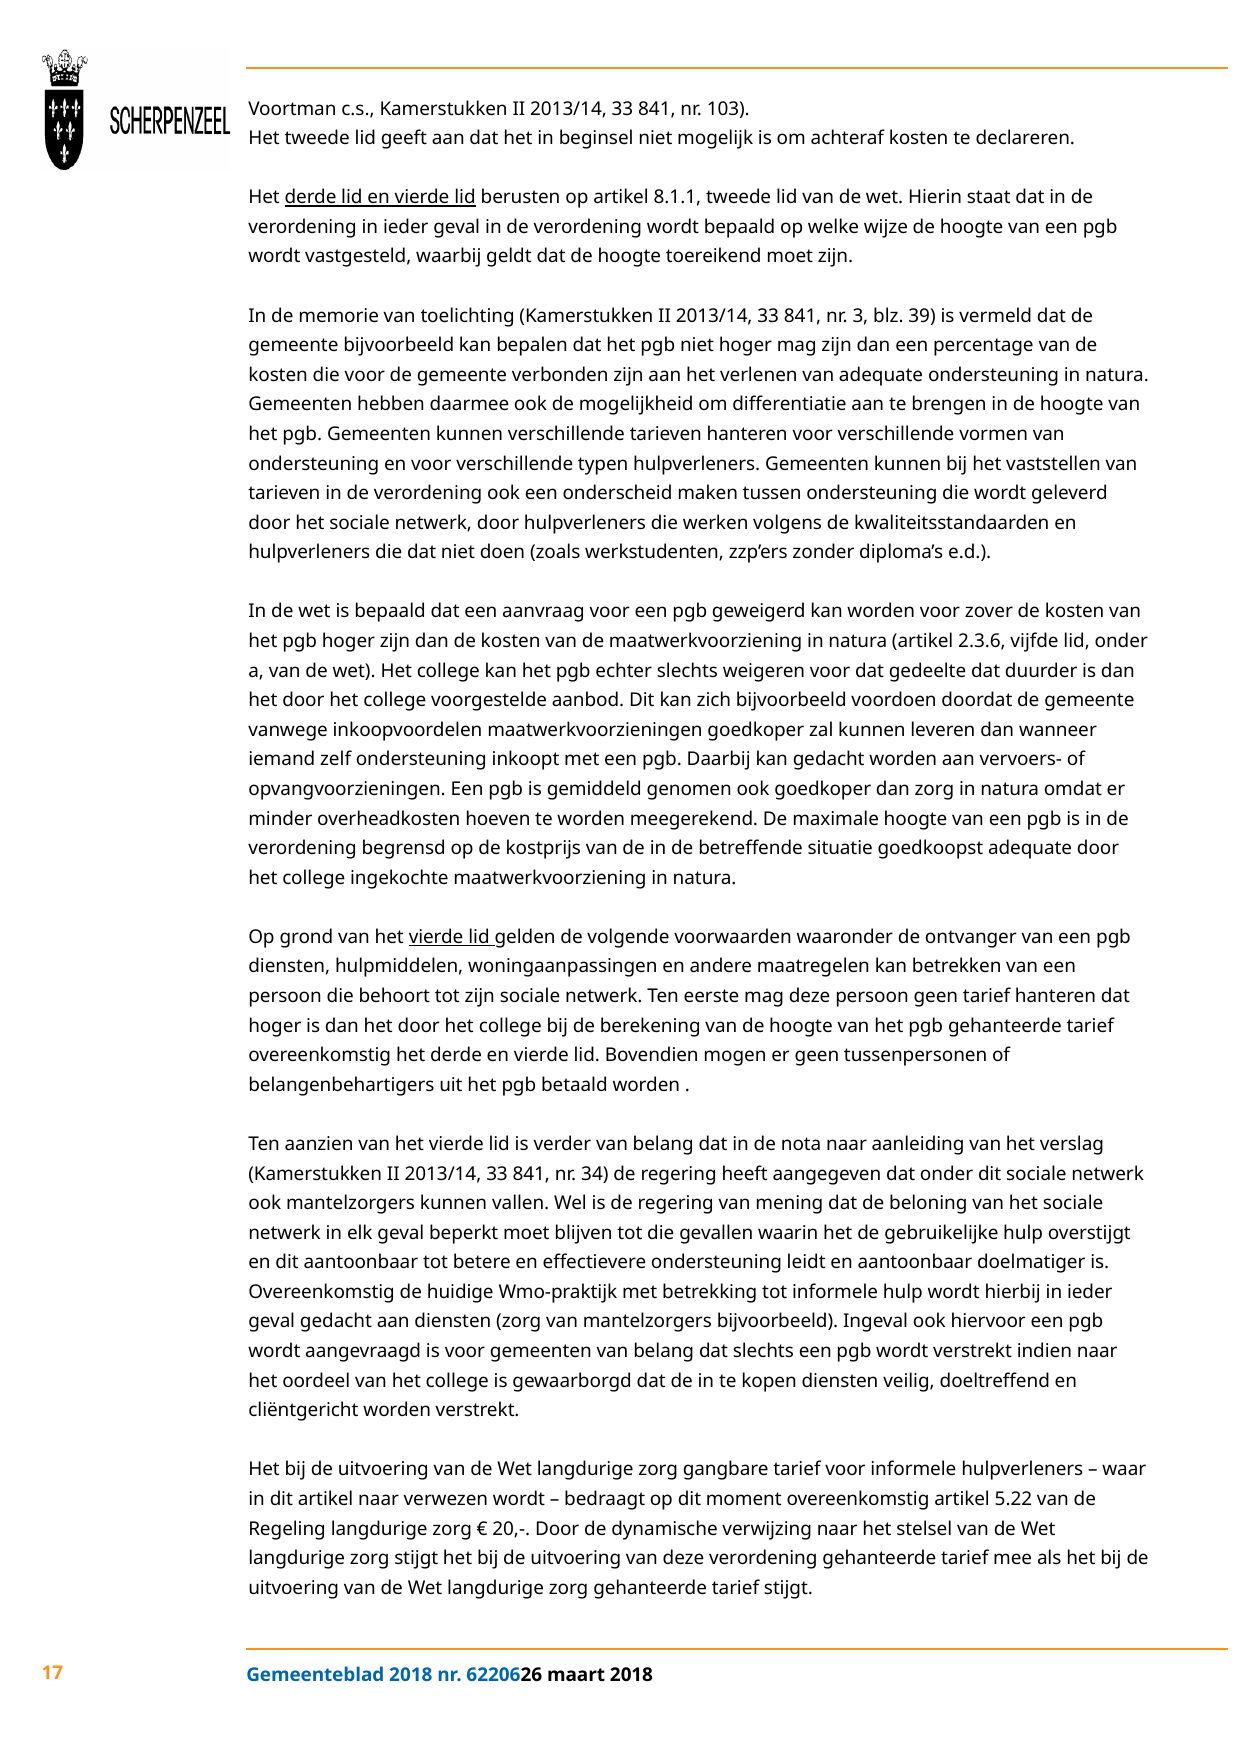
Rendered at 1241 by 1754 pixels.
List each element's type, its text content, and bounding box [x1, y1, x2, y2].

text In de memorie van toelichting (Kamerstukken II 2013/14, 33 841, nr. 3, blz. 39) is vermeld dat de gemeente bijvoorbeeld kan bepalen dat het pgb niet hoger mag zijn dan een percentage van de kosten die voor de gemeente verbonden zijn aan het verlenen van adequate ondersteuning in natura. Gemeenten hebben daarmee ook de mogelijkheid om differentiatie aan te brengen in de hoogte van het pgb. Gemeenten kunnen verschillende tarieven hanteren voor verschillende vormen van ondersteuning en voor verschillende typen hulpverleners. Gemeenten kunnen bij het vaststellen van tarieven in de verordening ook een onderscheid maken tussen ondersteuning die wordt geleverd door het sociale netwerk, door hulpverleners die werken volgens de kwaliteitsstandaarden en hulpverleners die dat niet doen (zoals werkstudenten, zzp’ers zonder diploma’s e.d.). [248, 302, 1152, 564]
text Voortman c.s., Kamerstukken II 2013/14, 33 841, nr. 103). [248, 95, 1152, 121]
text Het bij de uitvoering van de Wet langdurige zorg gangbare tarief voor informele hulpverleners – waar in dit artikel naar verwezen wordt – bedraagt op dit moment overeenkomstig artikel 5.22 van de Regeling langdurige zorg € 20,-. Door de dynamische verwijzing naar het stelsel van de Wet langdurige zorg stijgt het bij de uitvoering van deze verordening gehanteerde tarief mee als het bij de uitvoering van de Wet langdurige zorg gehanteerde tarief stijgt. [248, 1456, 1152, 1600]
text Op grond van het vierde lid gelden de volgende voorwaarden waaronder de ontvanger van een pgb diensten, hulpmiddelen, woningaanpassingen en andere maatregelen kan betrekken van een persoon die behoort tot zijn sociale netwerk. Ten eerste mag deze persoon geen tarief hanteren dat hoger is dan het door het college bij de berekening van de hoogte van het pgb gehanteerde tarief overeenkomstig het derde en vierde lid. Bovendien mogen er geen tussenpersonen of belangenbehartigers uit het pgb betaald worden . [248, 923, 1152, 1097]
text Ten aanzien van het vierde lid is verder van belang dat in de nota naar aanleiding van het verslag (Kamerstukken II 2013/14, 33 841, nr. 34) de regering heeft aangegeven dat onder dit sociale netwerk ook mantelzorgers kunnen vallen. Wel is de regering van mening dat de beloning van het sociale netwerk in elk geval beperkt moet blijven tot die gevallen waarin het de gebruikelijke hulp overstijgt en dit aantoonbaar tot betere en effectievere ondersteuning leidt en aantoonbaar doelmatiger is. Overeenkomstig de huidige Wmo-praktijk met betrekking tot informele hulp wordt hierbij in ieder geval gedacht aan diensten (zorg van mantelzorgers bijvoorbeeld). Ingeval ook hiervoor een pgb wordt aangevraagd is voor gemeenten van belang dat slechts een pgb wordt verstrekt indien naar het oordeel van het college is gewaarborgd dat de in te kopen diensten veilig, doeltreffend en cliëntgericht worden verstrekt. [248, 1130, 1152, 1422]
text In de wet is bepaald dat een aanvraag voor een pgb geweigerd kan worden voor zover de kosten van het pgb hoger zijn dan de kosten van de maatwerkvoorziening in natura (artikel 2.3.6, vijfde lid, onder a, van de wet). Het college kan het pgb echter slechts weigeren voor dat gedeelte dat duurder is dan het door het college voorgestelde aanbod. Dit kan zich bijvoorbeeld voordoen doordat de gemeente vanwege inkoopvoordelen maatwerkvoorzieningen goedkoper zal kunnen leveren dan wanneer iemand zelf ondersteuning inkoopt met een pgb. Daarbij kan gedacht worden aan vervoers- of opvangvoorzieningen. Een pgb is gemiddeld genomen ook goedkoper dan zorg in natura omdat er minder overheadkosten hoeven te worden meegerekend. De maximale hoogte van een pgb is in de verordening begrensd op de kostprijs van de in de betreffende situatie goedkoopst adequate door het college ingekochte maatwerkvoorziening in natura. [248, 598, 1152, 890]
text Het derde lid en vierde lid berusten op artikel 8.1.1, tweede lid van de wet. Hierin staat dat in de verordening in ieder geval in de verordening wordt bepaald op welke wijze de hoogte van een pgb wordt vastgesteld, waarbij geldt dat de hoogte toereikend moet zijn. [248, 183, 1152, 268]
text Het tweede lid geeft aan dat het in beginsel niet mogelijk is om achteraf kosten te declareren. [248, 124, 1152, 150]
picture [41, 47, 231, 172]
